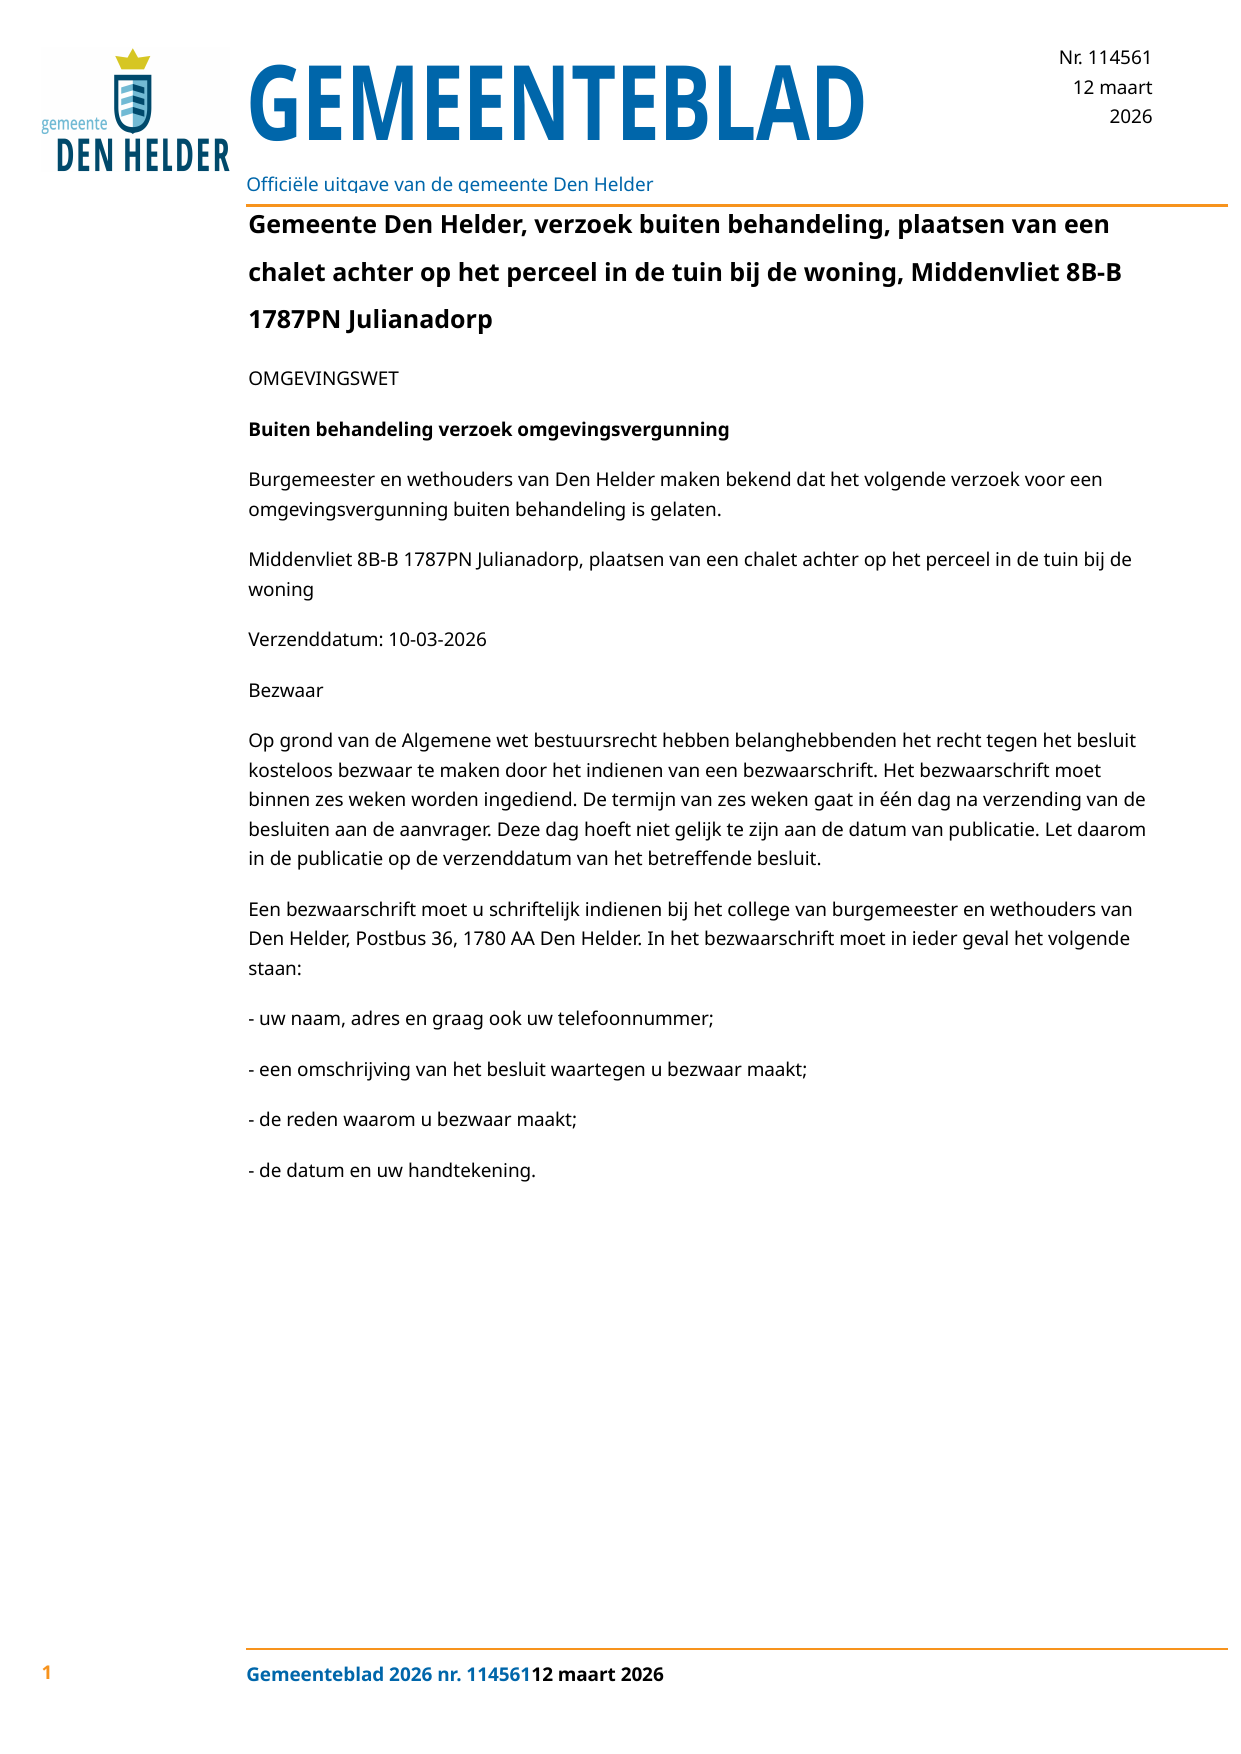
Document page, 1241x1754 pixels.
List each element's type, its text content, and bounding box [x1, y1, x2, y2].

text - de datum en uw handtekening. [248, 1157, 1152, 1182]
picture [220, 160, 224, 172]
text - een omschrijving van het besluit waartegen u bezwaar maakt; [248, 1056, 1152, 1082]
text Bezwaar [248, 677, 1152, 702]
picture [182, 144, 187, 165]
text - de reden waarom u bezwaar maakt; [248, 1106, 1152, 1132]
text Buiten behandeling verzoek omgevingsvergunning [248, 416, 1152, 442]
text OMGEVINGSWET [248, 366, 1152, 391]
text Middenvliet 8B-B 1787PN Julianadorp, plaatsen van een chalet achter op het perceel in de tuin bij de woning [248, 546, 1152, 602]
picture [100, 154, 106, 172]
text - uw naam, adres en graag ook uw telefoonnummer; [248, 1006, 1152, 1031]
text Gemeente Den Helder, verzoek buiten behandeling, plaatsen van een chalet achter op het perceel in de tuin bij de woning, Middenvliet 8B-B 1787PN Julianadorp [248, 207, 1152, 336]
text Burgemeester en wethouders van Den Helder maken bekend dat het volgende verzoek voor een omgevingsvergunning buiten behandeling is gelaten. [248, 466, 1152, 522]
text Op grond van de Algemene wet bestuursrecht hebben belanghebbenden het recht tegen het besluit kosteloos bezwaar te maken door het indienen van een bezwaarschrift. Het bezwaarschrift moet binnen zes weken worden ingediend. De termijn van zes weken gaat in één dag na verzending van de besluiten aan de aanvrager. Deze dag hoeft niet gelijk te zijn aan de datum van publicatie. Let daarom in de publicatie op de verzenddatum van het betreffende besluit. [248, 727, 1152, 871]
text Verzenddatum: 10-03-2026 [248, 626, 1152, 652]
picture [41, 47, 231, 172]
picture [130, 157, 135, 172]
picture [63, 144, 68, 165]
text Een bezwaarschrift moet u schriftelijk indienen bij het college van burgemeester en wethouders van Den Helder, Postbus 36, 1780 AA Den Helder. In het bezwaarschrift moet in ieder geval het volgende staan: [248, 896, 1152, 981]
